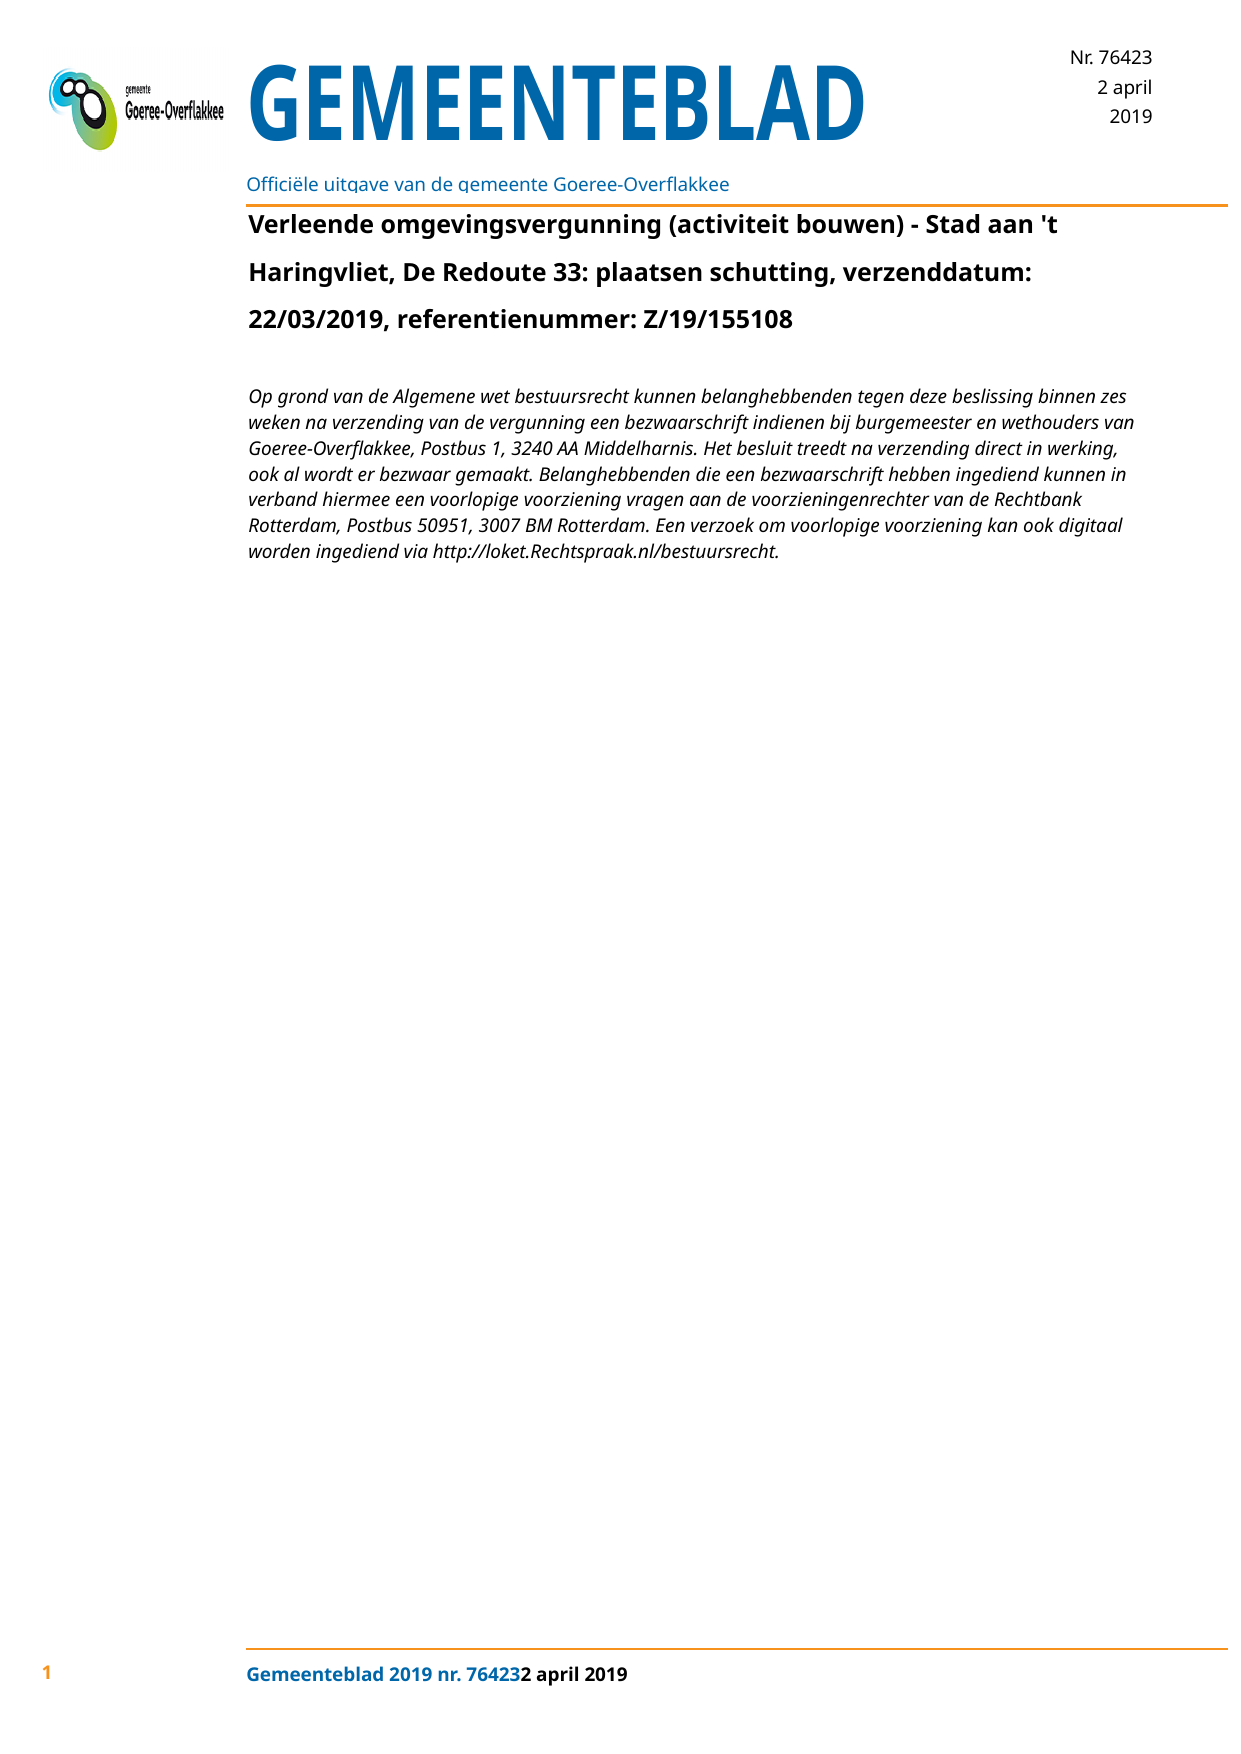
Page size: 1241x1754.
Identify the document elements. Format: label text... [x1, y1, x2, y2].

text Op grond van de Algemene wet bestuursrecht kunnen belanghebbenden tegen deze beslissing binnen zes weken na verzending van de vergunning een bezwaarschrift indienen bij burgemeester en wethouders van Goeree-Overflakkee, Postbus 1, 3240 AA Middelharnis. Het besluit treedt na verzending direct in werking, ook al wordt er bezwaar gemaakt. Belanghebbenden die een bezwaarschrift hebben ingediend kunnen in verband hiermee een voorlopige voorziening vragen aan de voorzieningenrechter van de Rechtbank Rotterdam, Postbus 50951, 3007 BM Rotterdam. Een verzoek om voorlopige voorziening kan ook digitaal worden ingediend via http://loket.Rechtspraak.nl/bestuursrecht. [248, 384, 1152, 564]
picture [41, 47, 231, 172]
text Verleende omgevingsvergunning (activiteit bouwen) - Stad aan 't Haringvliet, De Redoute 33: plaatsen schutting, verzenddatum: 22/03/2019, referentienummer: Z/19/155108 [248, 207, 1152, 336]
